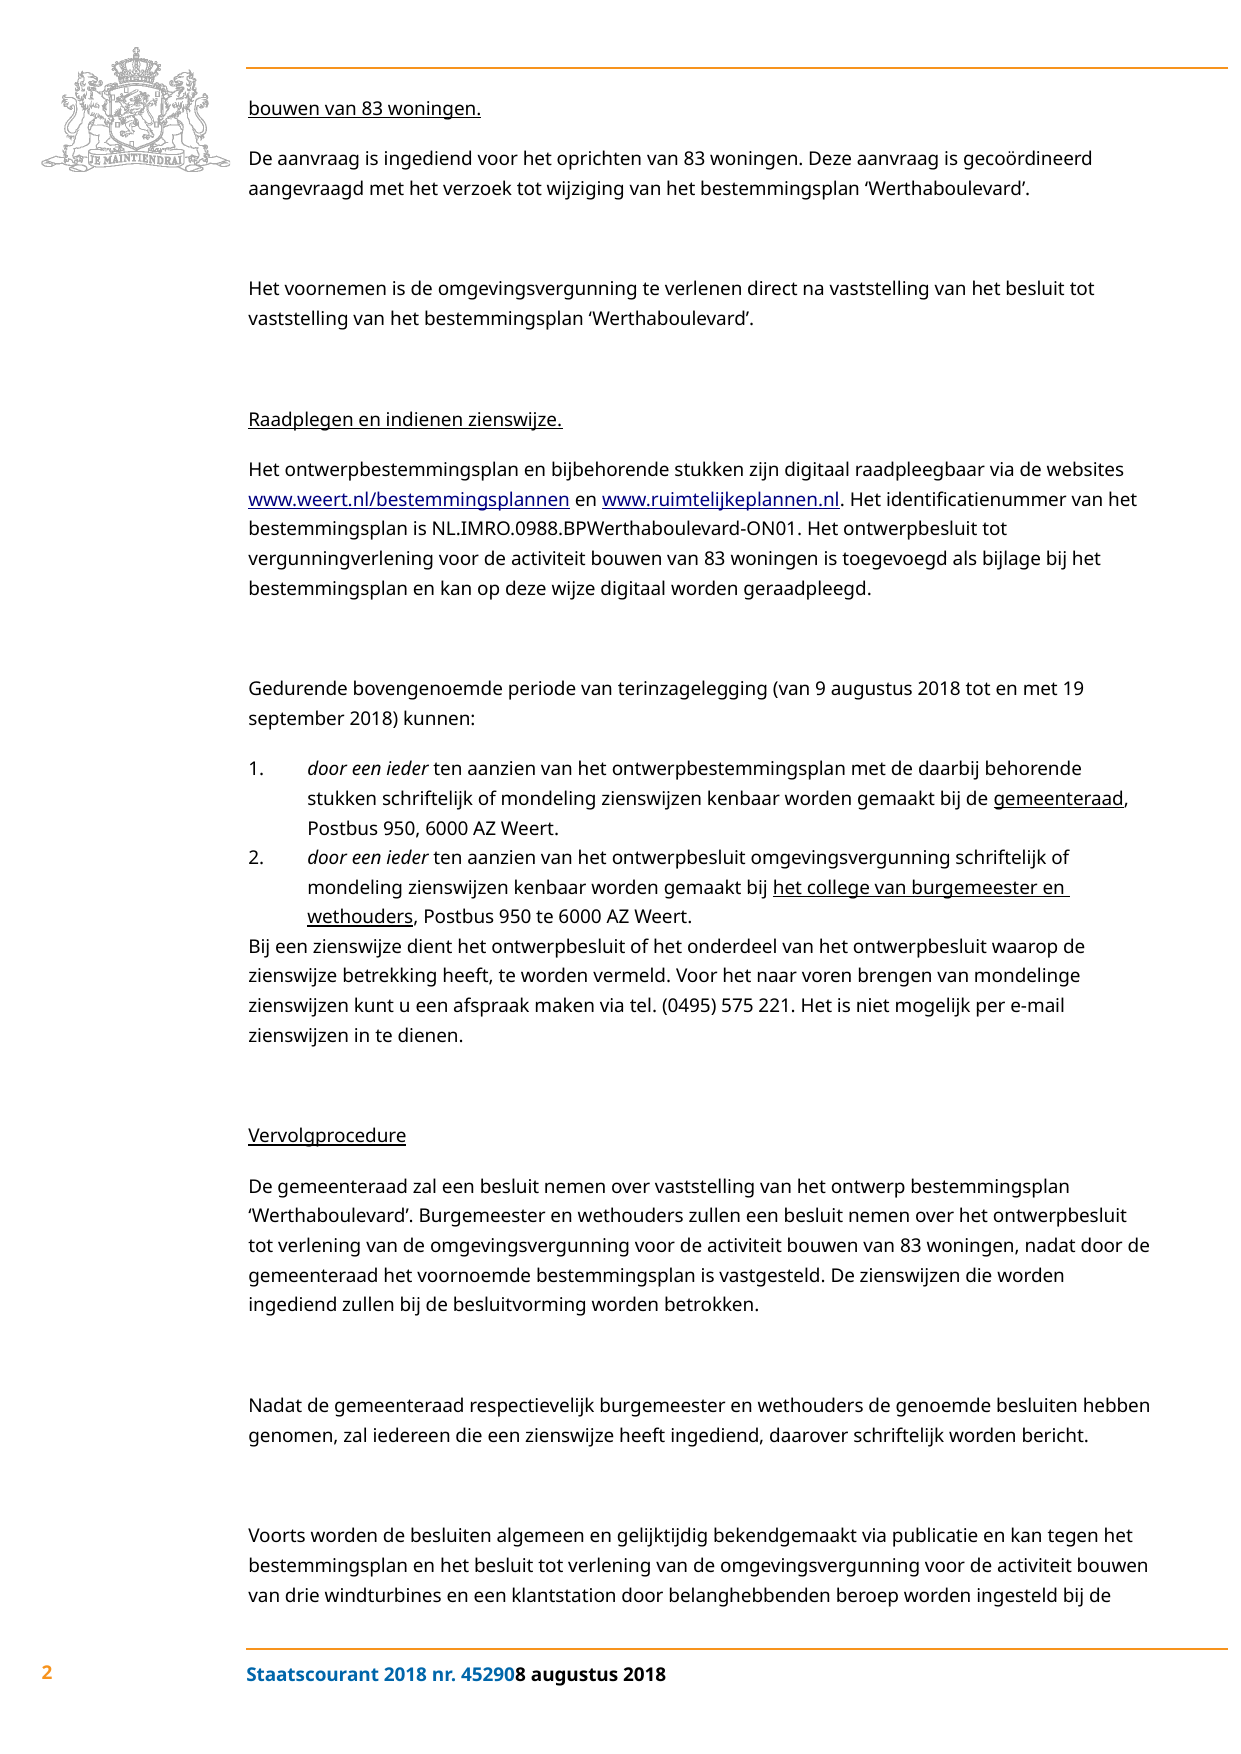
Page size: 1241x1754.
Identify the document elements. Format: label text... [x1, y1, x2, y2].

picture [41, 47, 231, 172]
text Gedurende bovengenoemde periode van terinzagelegging (van 9 augustus 2018 tot en met 19 september 2018) kunnen: [248, 676, 1152, 731]
text De aanvraag is ingediend voor het oprichten van 83 woningen. Deze aanvraag is gecoördineerd aangevraagd met het verzoek tot wijziging van het bestemmingsplan ‘Werthaboulevard’. [248, 145, 1152, 201]
text Raadplegen en indienen zienswijze. [248, 406, 1152, 432]
text Het ontwerpbestemmingsplan en bijbehorende stukken zijn digitaal raadpleegbaar via de websites www.weert.nl/bestemmingsplannen en www.ruimtelijkeplannen.nl. Het identificatienummer van het bestemmingsplan is NL.IMRO.0988.BPWerthaboulevard-ON01. Het ontwerpbesluit tot vergunningverlening voor de activiteit bouwen van 83 woningen is toegevoegd als bijlage bij het bestemmingsplan en kan op deze wijze digitaal worden geraadpleegd. [248, 456, 1152, 601]
text Bij een zienswijze dient het ontwerpbesluit of het onderdeel van het ontwerpbesluit waarop de zienswijze betrekking heeft, te worden vermeld. Voor het naar voren brengen van mondelinge zienswijzen kunt u een afspraak maken via tel. (0495) 575 221. Het is niet mogelijk per e-mail zienswijzen in te dienen. [248, 933, 1152, 1048]
text De gemeenteraad zal een besluit nemen over vaststelling van het ontwerp bestemmingsplan ‘Werthaboulevard’. Burgemeester en wethouders zullen een besluit nemen over het ontwerpbesluit tot verlening van de omgevingsvergunning voor de activiteit bouwen van 83 woningen, nadat door de gemeenteraad het voornoemde bestemmingsplan is vastgesteld. De zienswijzen die worden ingediend zullen bij de besluitvorming worden betrokken. [248, 1173, 1152, 1317]
text Vervolgprocedure [248, 1123, 1152, 1148]
text bouwen van 83 woningen. [248, 95, 1152, 121]
text Voorts worden de besluiten algemeen en gelijktijdig bekendgemaakt via publicatie en kan tegen het bestemmingsplan en het besluit tot verlening van de omgevingsvergunning voor de activiteit bouwen van drie windturbines en een klantstation door belanghebbenden beroep worden ingesteld bij de [248, 1523, 1152, 1608]
list door een ieder ten aanzien van het ontwerpbesluit omgevingsvergunning schriftelijk of mondeling zienswijzen kenbaar worden gemaakt bij het college van burgemeester en wethouders, Postbus 950 te 6000 AZ Weert. [248, 844, 1152, 929]
text Nadat de gemeenteraad respectievelijk burgemeester en wethouders de genoemde besluiten hebben genomen, zal iedereen die een zienswijze heeft ingediend, daarover schriftelijk worden bericht. [248, 1392, 1152, 1448]
text Het voornemen is de omgevingsvergunning te verlenen direct na vaststelling van het besluit tot vaststelling van het bestemmingsplan ‘Werthaboulevard’. [248, 276, 1152, 331]
list door een ieder ten aanzien van het ontwerpbestemmingsplan met de daarbij behorende stukken schriftelijk of mondeling zienswijzen kenbaar worden gemaakt bij de gemeenteraad, Postbus 950, 6000 AZ Weert. [248, 756, 1152, 841]
